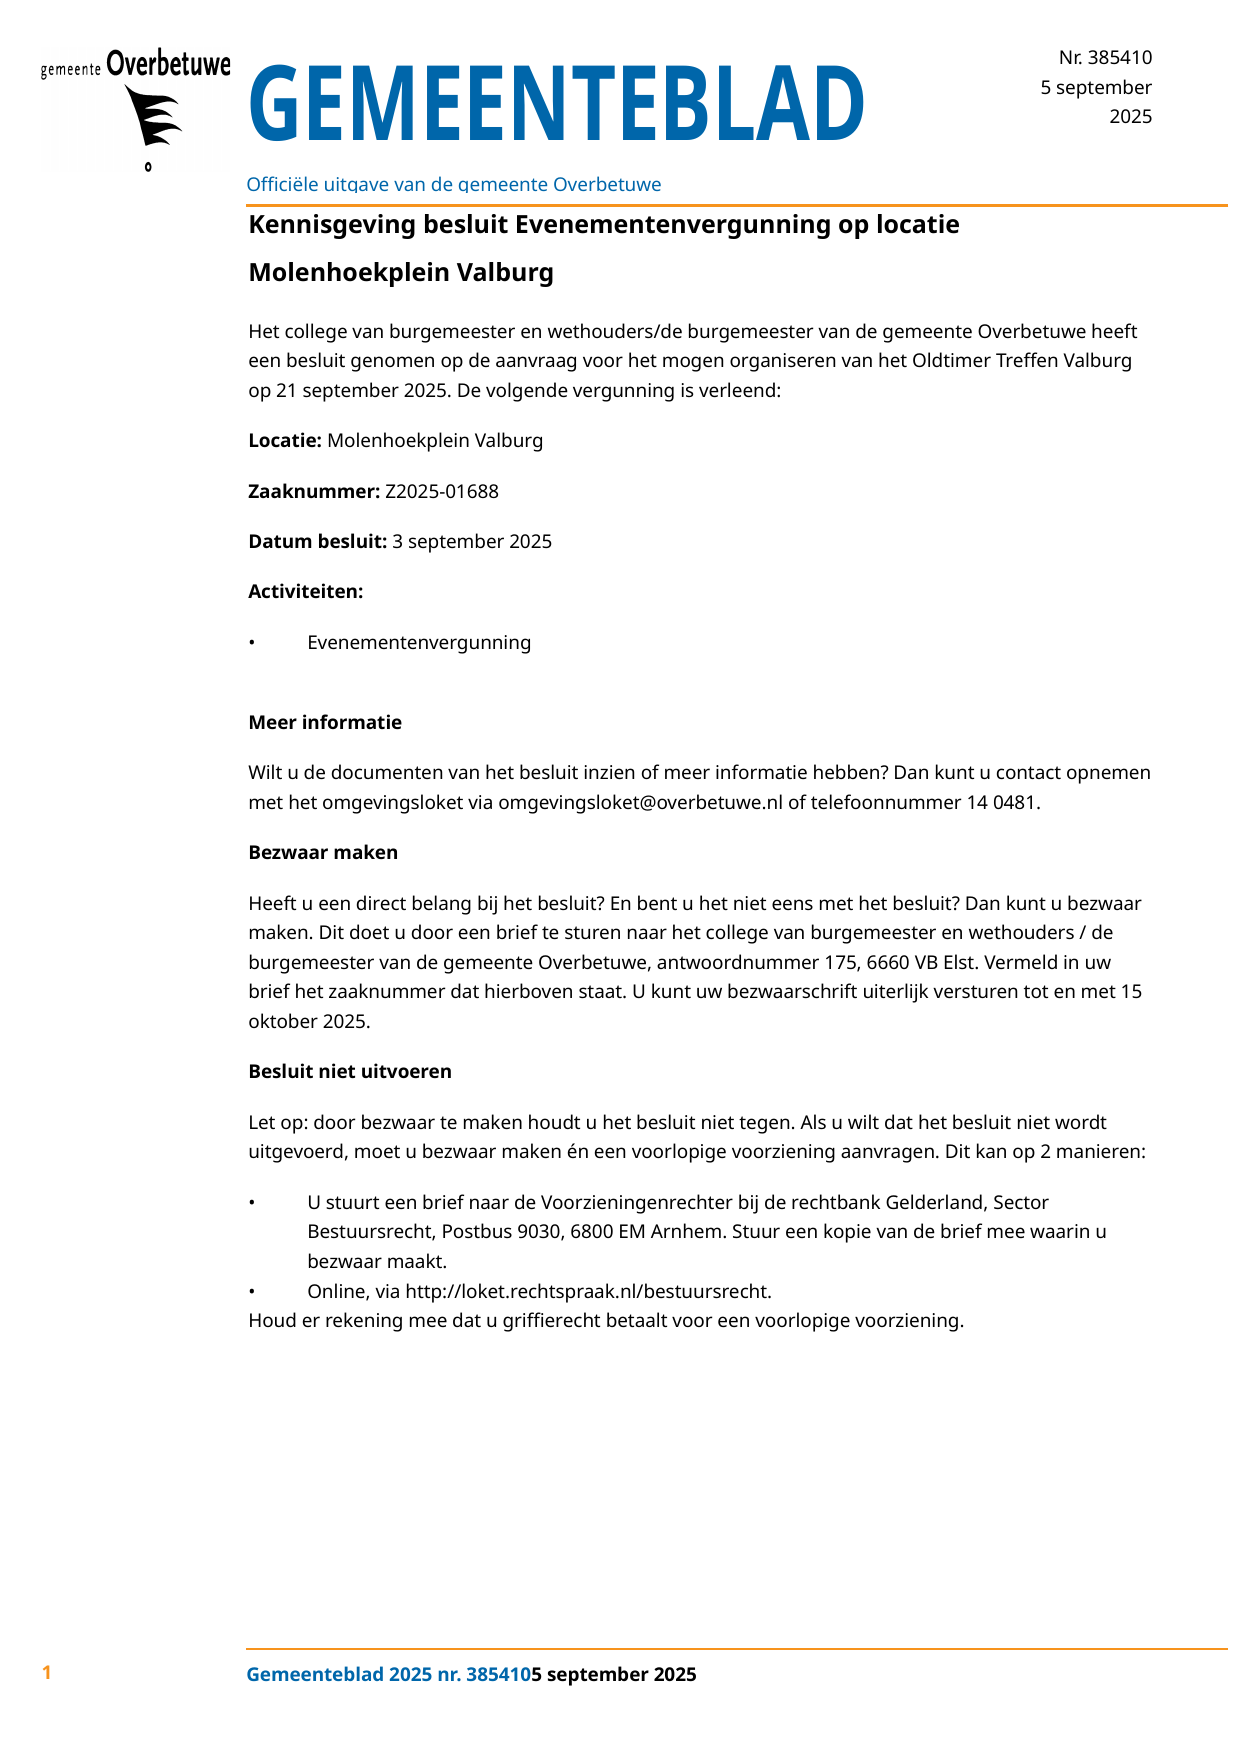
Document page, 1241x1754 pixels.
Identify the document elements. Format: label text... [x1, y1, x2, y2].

text Zaaknummer: Z2025-01688 [248, 478, 1152, 504]
text Meer informatie [248, 709, 1152, 735]
list Evenementenvergunning [248, 629, 1152, 655]
text Heeft u een direct belang bij het besluit? En bent u het niet eens met het besluit? Dan kunt u bezwaar maken. Dit doet u door een brief te sturen naar het college van burgemeester en wethouders / de burgemeester van de gemeente Overbetuwe, antwoordnummer 175, 6660 VB Elst. Vermeld in uw brief het zaaknummer dat hierboven staat. U kunt uw bezwaarschrift uiterlijk versturen tot en met 15 oktober 2025. [248, 890, 1152, 1034]
text Het college van burgemeester en wethouders/de burgemeester van de gemeente Overbetuwe heeft een besluit genomen op de aanvraag voor het mogen organiseren van het Oldtimer Treffen Valburg op 21 september 2025. De volgende vergunning is verleend: [248, 318, 1152, 403]
text Wilt u de documenten van het besluit inzien of meer informatie hebben? Dan kunt u contact opnemen met het omgevingsloket via omgevingsloket@overbetuwe.nl of telefoonnummer 14 0481. [248, 759, 1152, 815]
picture [41, 47, 231, 172]
text Houd er rekening mee dat u griffierecht betaalt voor een voorlopige voorziening. [248, 1307, 1152, 1333]
text Activiteiten: [248, 579, 1152, 604]
text Datum besluit: 3 september 2025 [248, 528, 1152, 554]
list U stuurt een brief naar de Voorzieningenrechter bij de rechtbank Gelderland, Sector Bestuursrecht, Postbus 9030, 6800 EM Arnhem. Stuur een kopie van de brief mee waarin u bezwaar maakt. [248, 1189, 1152, 1274]
text Besluit niet uitvoeren [248, 1059, 1152, 1084]
list Online, via http://loket.rechtspraak.nl/bestuursrecht. [248, 1278, 1152, 1304]
text Locatie: Molenhoekplein Valburg [248, 427, 1152, 453]
text Kennisgeving besluit Evenementenvergunning op locatie Molenhoekplein Valburg [248, 207, 1152, 288]
text Let op: door bezwaar te maken houdt u het besluit niet tegen. Als u wilt dat het besluit niet wordt uitgevoerd, moet u bezwaar maken én een voorlopige voorziening aanvragen. Dit kan op 2 manieren: [248, 1109, 1152, 1164]
text Bezwaar maken [248, 839, 1152, 865]
